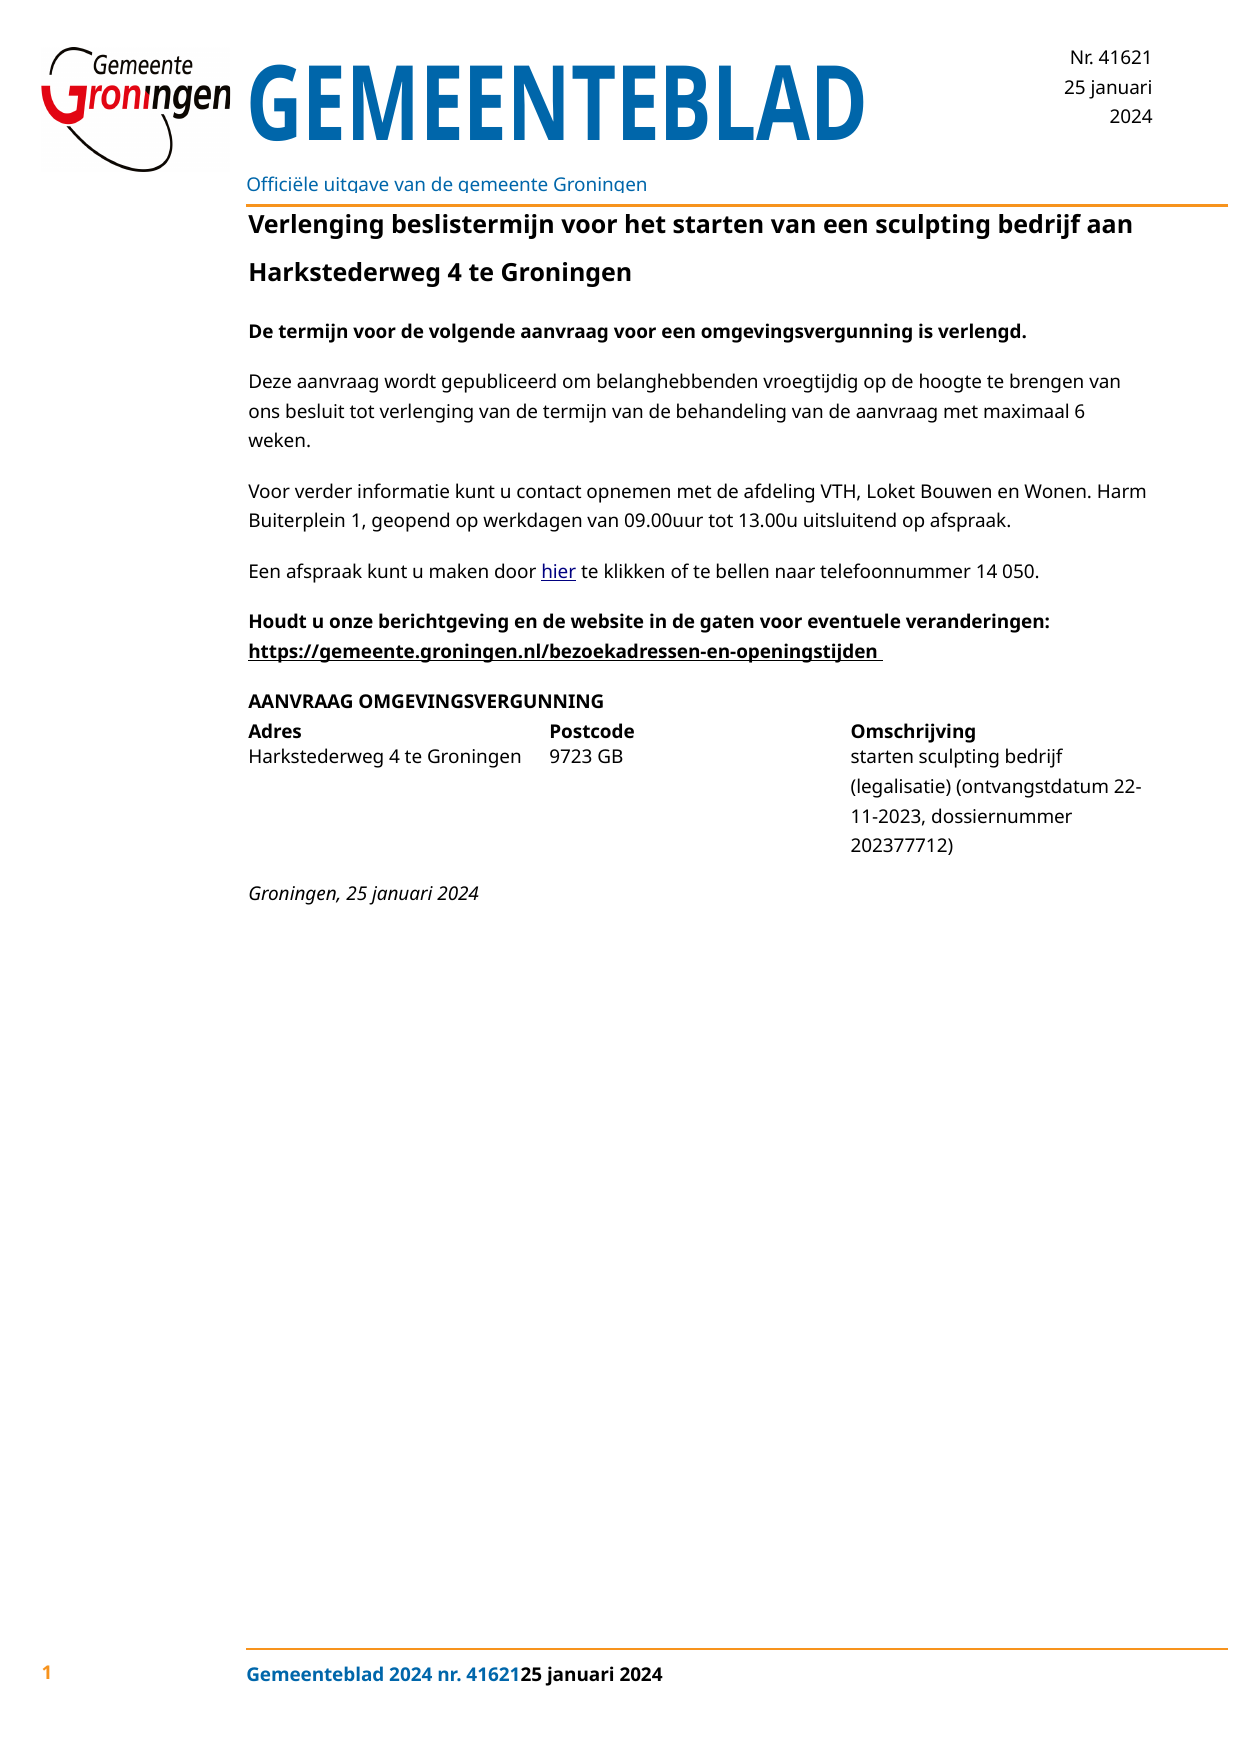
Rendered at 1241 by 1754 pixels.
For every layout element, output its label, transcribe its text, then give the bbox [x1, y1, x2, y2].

text Deze aanvraag wordt gepubliceerd om belanghebbenden vroegtijdig op de hoogte te brengen van ons besluit tot verlenging van de termijn van de behandeling van de aanvraag met maximaal 6 weken. [248, 368, 1152, 453]
table_header Omschrijving [850, 718, 1152, 744]
table_cell Harkstederweg 4 te Groningen [248, 744, 549, 858]
table_header Postcode [549, 718, 850, 744]
text AANVRAAG OMGEVINGSVERGUNNING [248, 688, 1152, 714]
text Verlenging beslistermijn voor het starten van een sculpting bedrijf aan Harkstederweg 4 te Groningen [248, 207, 1152, 288]
table_cell 9723 GB [549, 744, 850, 858]
table_header Adres [248, 718, 549, 744]
table_cell starten sculpting bedrijf (legalisatie) (ontvangstdatum 22-11-2023, dossiernummer 202377712) [850, 744, 1152, 858]
text Voor verder informatie kunt u contact opnemen met de afdeling VTH, Loket Bouwen en Wonen. Harm Buiterplein 1, geopend op werkdagen van 09.00uur tot 13.00u uitsluitend op afspraak. [248, 478, 1152, 533]
text De termijn voor de volgende aanvraag voor een omgevingsvergunning is verlengd. [248, 318, 1152, 344]
text Groningen, 25 januari 2024 [248, 880, 1152, 905]
text Een afspraak kunt u maken door hier te klikken of te bellen naar telefoonnummer 14 050. [248, 558, 1152, 584]
text Houdt u onze berichtgeving en de website in de gaten voor eventuele veranderingen: https://gemeente.groningen.nl/bezoekadressen-en-openingstijden [248, 608, 1152, 664]
picture [41, 47, 231, 172]
